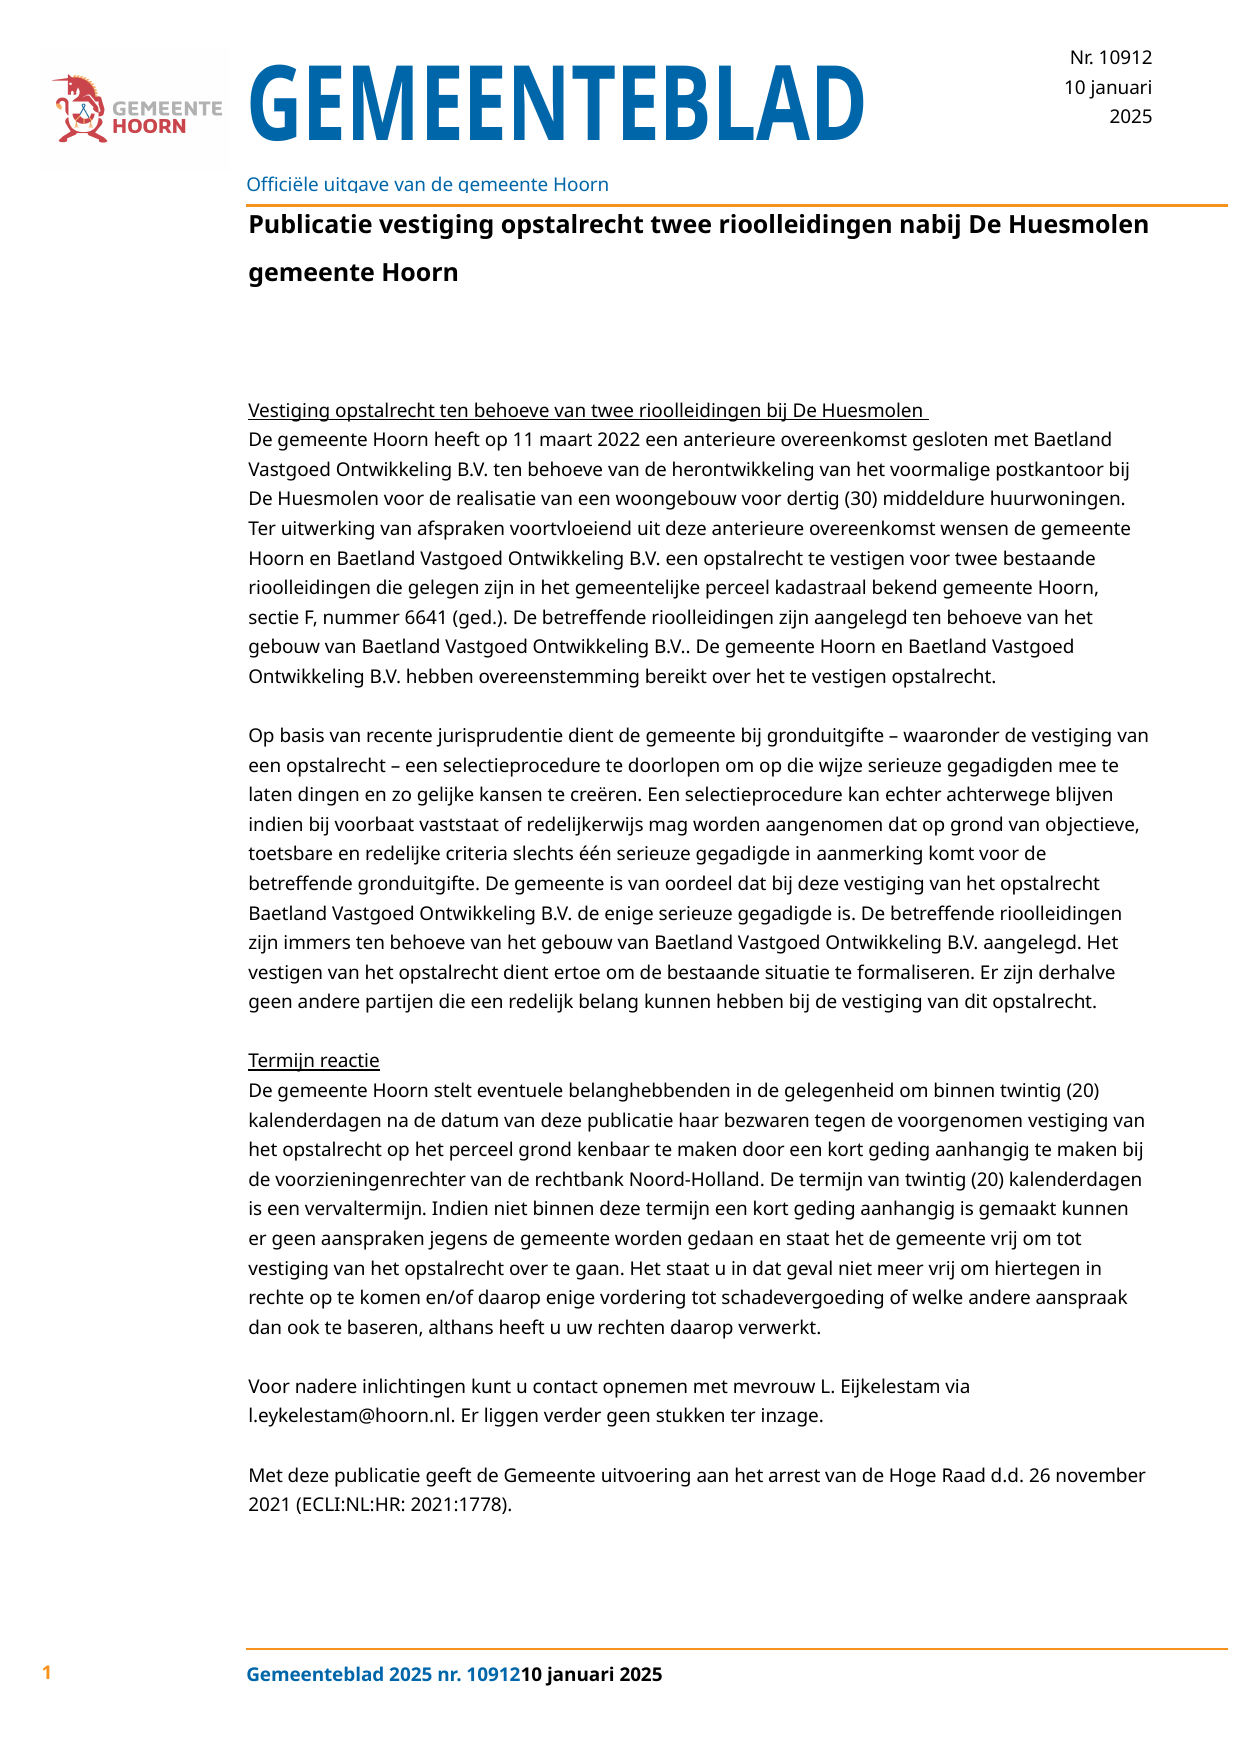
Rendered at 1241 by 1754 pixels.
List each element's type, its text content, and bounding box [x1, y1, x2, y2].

text Met deze publicatie geeft de Gemeente uitvoering aan het arrest van de Hoge Raad d.d. 26 november 2021 (ECLI:NL:HR: 2021:1778). [248, 1462, 1152, 1517]
text Publicatie vestiging opstalrecht twee rioolleidingen nabij De Huesmolen gemeente Hoorn [248, 207, 1152, 288]
text De gemeente Hoorn stelt eventuele belanghebbenden in de gelegenheid om binnen twintig (20) kalenderdagen na de datum van deze publicatie haar bezwaren tegen de voorgenomen vestiging van het opstalrecht op het perceel grond kenbaar te maken door een kort geding aanhangig te maken bij de voorzieningenrechter van de rechtbank Noord-Holland. De termijn van twintig (20) kalenderdagen is een vervaltermijn. Indien niet binnen deze termijn een kort geding aanhangig is gemaakt kunnen er geen aanspraken jegens de gemeente worden gedaan en staat het de gemeente vrij om tot vestiging van het opstalrecht over te gaan. Het staat u in dat geval niet meer vrij om hiertegen in rechte op te komen en/of daarop enige vordering tot schadevergoeding of welke andere aanspraak dan ook te baseren, althans heeft u uw rechten daarop verwerkt. [248, 1077, 1152, 1339]
text Termijn reactie [248, 1048, 1152, 1073]
text Vestiging opstalrecht ten behoeve van twee rioolleidingen bij De Huesmolen [248, 397, 1152, 422]
text De gemeente Hoorn heeft op 11 maart 2022 een anterieure overeenkomst gesloten met Baetland Vastgoed Ontwikkeling B.V. ten behoeve van de herontwikkeling van het voormalige postkantoor bij De Huesmolen voor de realisatie van een woongebouw voor dertig (30) middeldure huurwoningen. Ter uitwerking van afspraken voortvloeiend uit deze anterieure overeenkomst wensen de gemeente Hoorn en Baetland Vastgoed Ontwikkeling B.V. een opstalrecht te vestigen voor twee bestaande rioolleidingen die gelegen zijn in het gemeentelijke perceel kadastraal bekend gemeente Hoorn, sectie F, nummer 6641 (ged.). De betreffende rioolleidingen zijn aangelegd ten behoeve van het gebouw van Baetland Vastgoed Ontwikkeling B.V.. De gemeente Hoorn en Baetland Vastgoed Ontwikkeling B.V. hebben overeenstemming bereikt over het te vestigen opstalrecht. [248, 426, 1152, 689]
text Op basis van recente jurisprudentie dient de gemeente bij gronduitgifte – waaronder de vestiging van een opstalrecht – een selectieprocedure te doorlopen om op die wijze serieuze gegadigden mee te laten dingen en zo gelijke kansen te creëren. Een selectieprocedure kan echter achterwege blijven indien bij voorbaat vaststaat of redelijkerwijs mag worden aangenomen dat op grond van objectieve, toetsbare en redelijke criteria slechts één serieuze gegadigde in aanmerking komt voor de betreffende gronduitgifte. De gemeente is van oordeel dat bij deze vestiging van het opstalrecht Baetland Vastgoed Ontwikkeling B.V. de enige serieuze gegadigde is. De betreffende rioolleidingen zijn immers ten behoeve van het gebouw van Baetland Vastgoed Ontwikkeling B.V. aangelegd. Het vestigen van het opstalrecht dient ertoe om de bestaande situatie te formaliseren. Er zijn derhalve geen andere partijen die een redelijk belang kunnen hebben bij de vestiging van dit opstalrecht. [248, 722, 1152, 1014]
picture [41, 47, 231, 172]
text Voor nadere inlichtingen kunt u contact opnemen met mevrouw L. Eijkelestam via l.eykelestam@hoorn.nl. Er liggen verder geen stukken ter inzage. [248, 1373, 1152, 1428]
